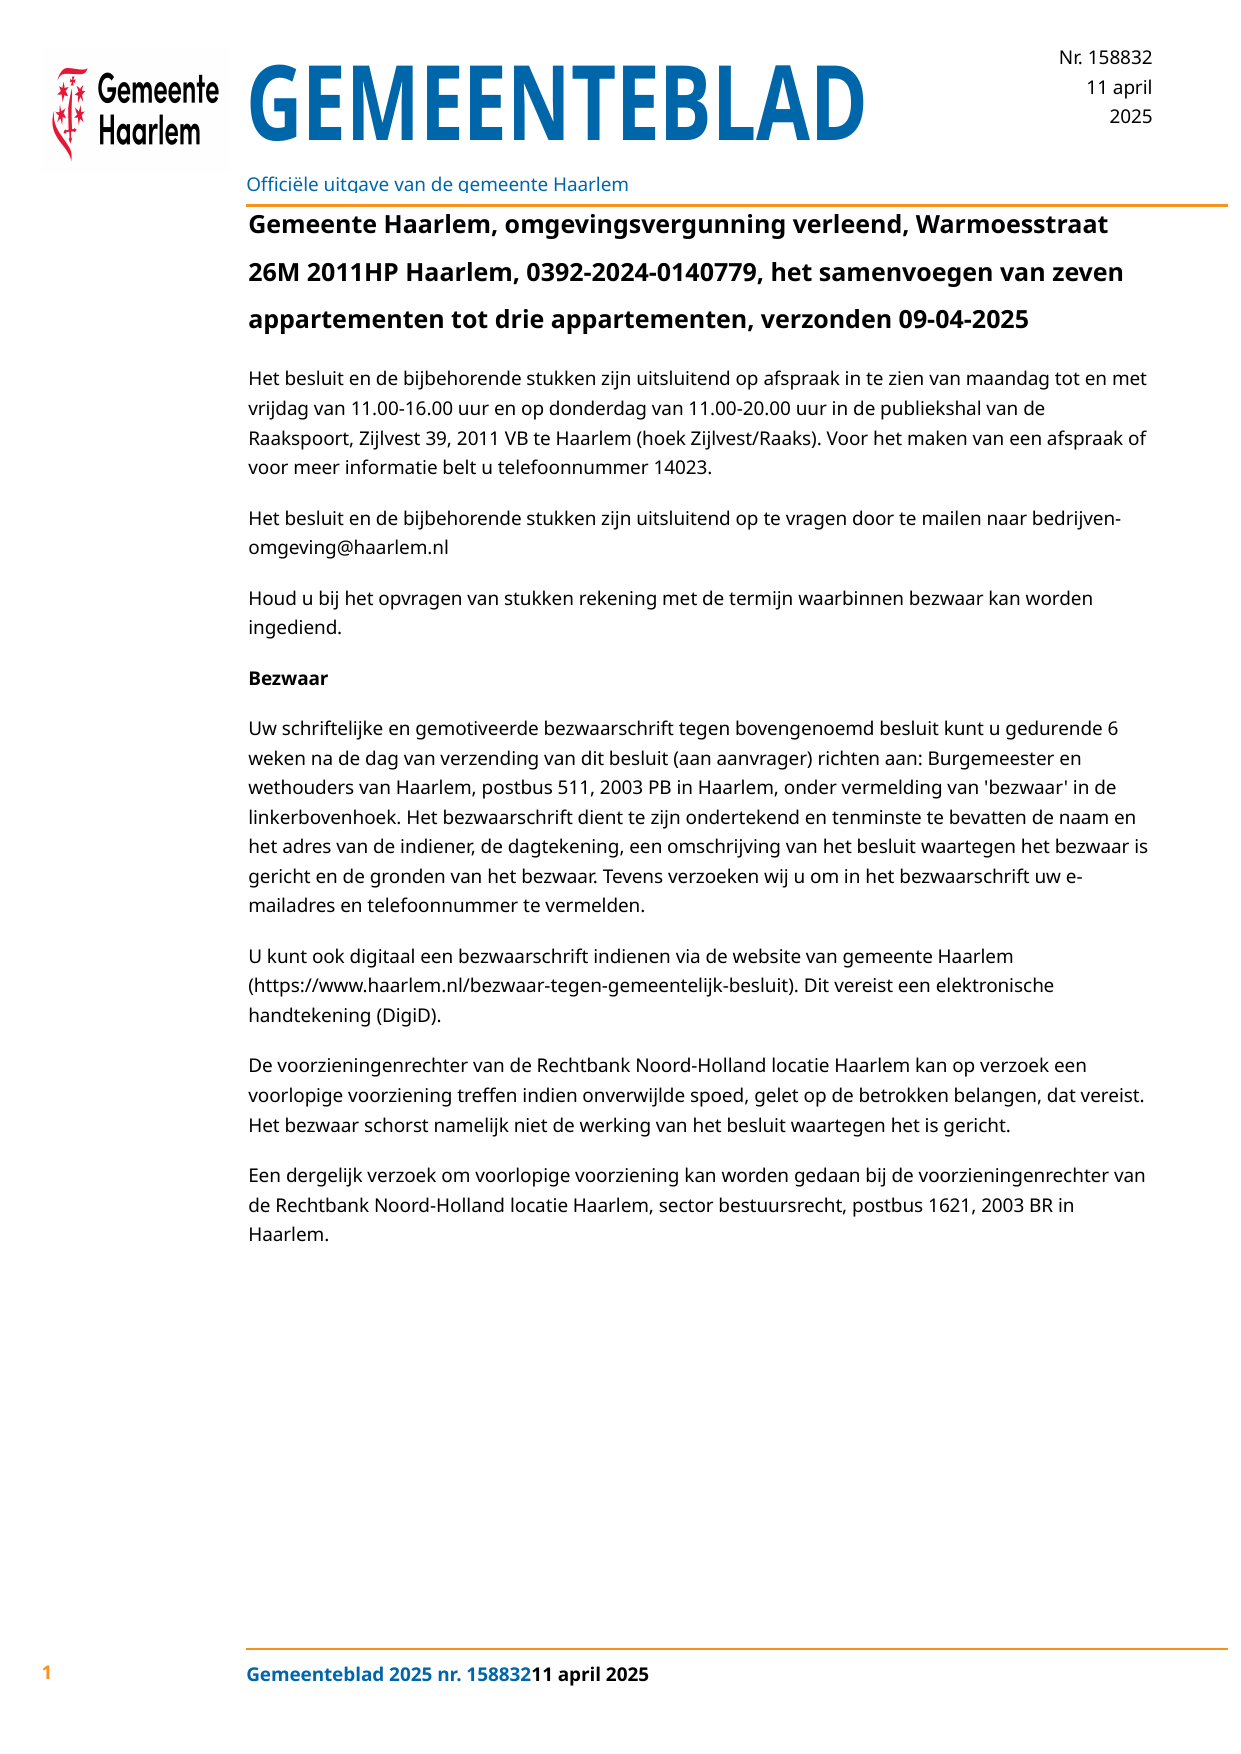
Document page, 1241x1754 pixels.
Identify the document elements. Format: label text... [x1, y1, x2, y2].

text Houd u bij het opvragen van stukken rekening met de termijn waarbinnen bezwaar kan worden ingediend. [248, 585, 1152, 640]
text Een dergelijk verzoek om voorlopige voorziening kan worden gedaan bij de voorzieningenrechter van de Rechtbank Noord-Holland locatie Haarlem, sector bestuursrecht, postbus 1621, 2003 BR in Haarlem. [248, 1162, 1152, 1247]
text Gemeente Haarlem, omgevingsvergunning verleend, Warmoesstraat 26M 2011HP Haarlem, 0392-2024-0140779, het samenvoegen van zeven appartementen tot drie appartementen, verzonden 09-04-2025 [248, 207, 1152, 336]
text Uw schriftelijke en gemotiveerde bezwaarschrift tegen bovengenoemd besluit kunt u gedurende 6 weken na de dag van verzending van dit besluit (aan aanvrager) richten aan: Burgemeester en wethouders van Haarlem, postbus 511, 2003 PB in Haarlem, onder vermelding van 'bezwaar' in de linkerbovenhoek. Het bezwaarschrift dient te zijn ondertekend en tenminste te bevatten de naam en het adres van de indiener, de dagtekening, een omschrijving van het besluit waartegen het bezwaar is gericht en de gronden van het bezwaar. Tevens verzoeken wij u om in het bezwaarschrift uw e-mailadres en telefoonnummer te vermelden. [248, 715, 1152, 918]
text Het besluit en de bijbehorende stukken zijn uitsluitend op te vragen door te mailen naar bedrijven-omgeving@haarlem.nl [248, 505, 1152, 560]
text U kunt ook digitaal een bezwaarschrift indienen via de website van gemeente Haarlem (https://www.haarlem.nl/bezwaar-tegen-gemeentelijk-besluit). Dit vereist een elektronische handtekening (DigiD). [248, 943, 1152, 1028]
text Het besluit en de bijbehorende stukken zijn uitsluitend op afspraak in te zien van maandag tot en met vrijdag van 11.00-16.00 uur en op donderdag van 11.00-20.00 uur in de publiekshal van de Raakspoort, Zijlvest 39, 2011 VB te Haarlem (hoek Zijlvest/Raaks). Voor het maken van een afspraak of voor meer informatie belt u telefoonnummer 14023. [248, 366, 1152, 480]
picture [41, 47, 231, 172]
text Bezwaar [248, 665, 1152, 690]
text De voorzieningenrechter van de Rechtbank Noord-Holland locatie Haarlem kan op verzoek een voorlopige voorziening treffen indien onverwijlde spoed, gelet op de betrokken belangen, dat vereist. Het bezwaar schorst namelijk niet de werking van het besluit waartegen het is gericht. [248, 1053, 1152, 1137]
